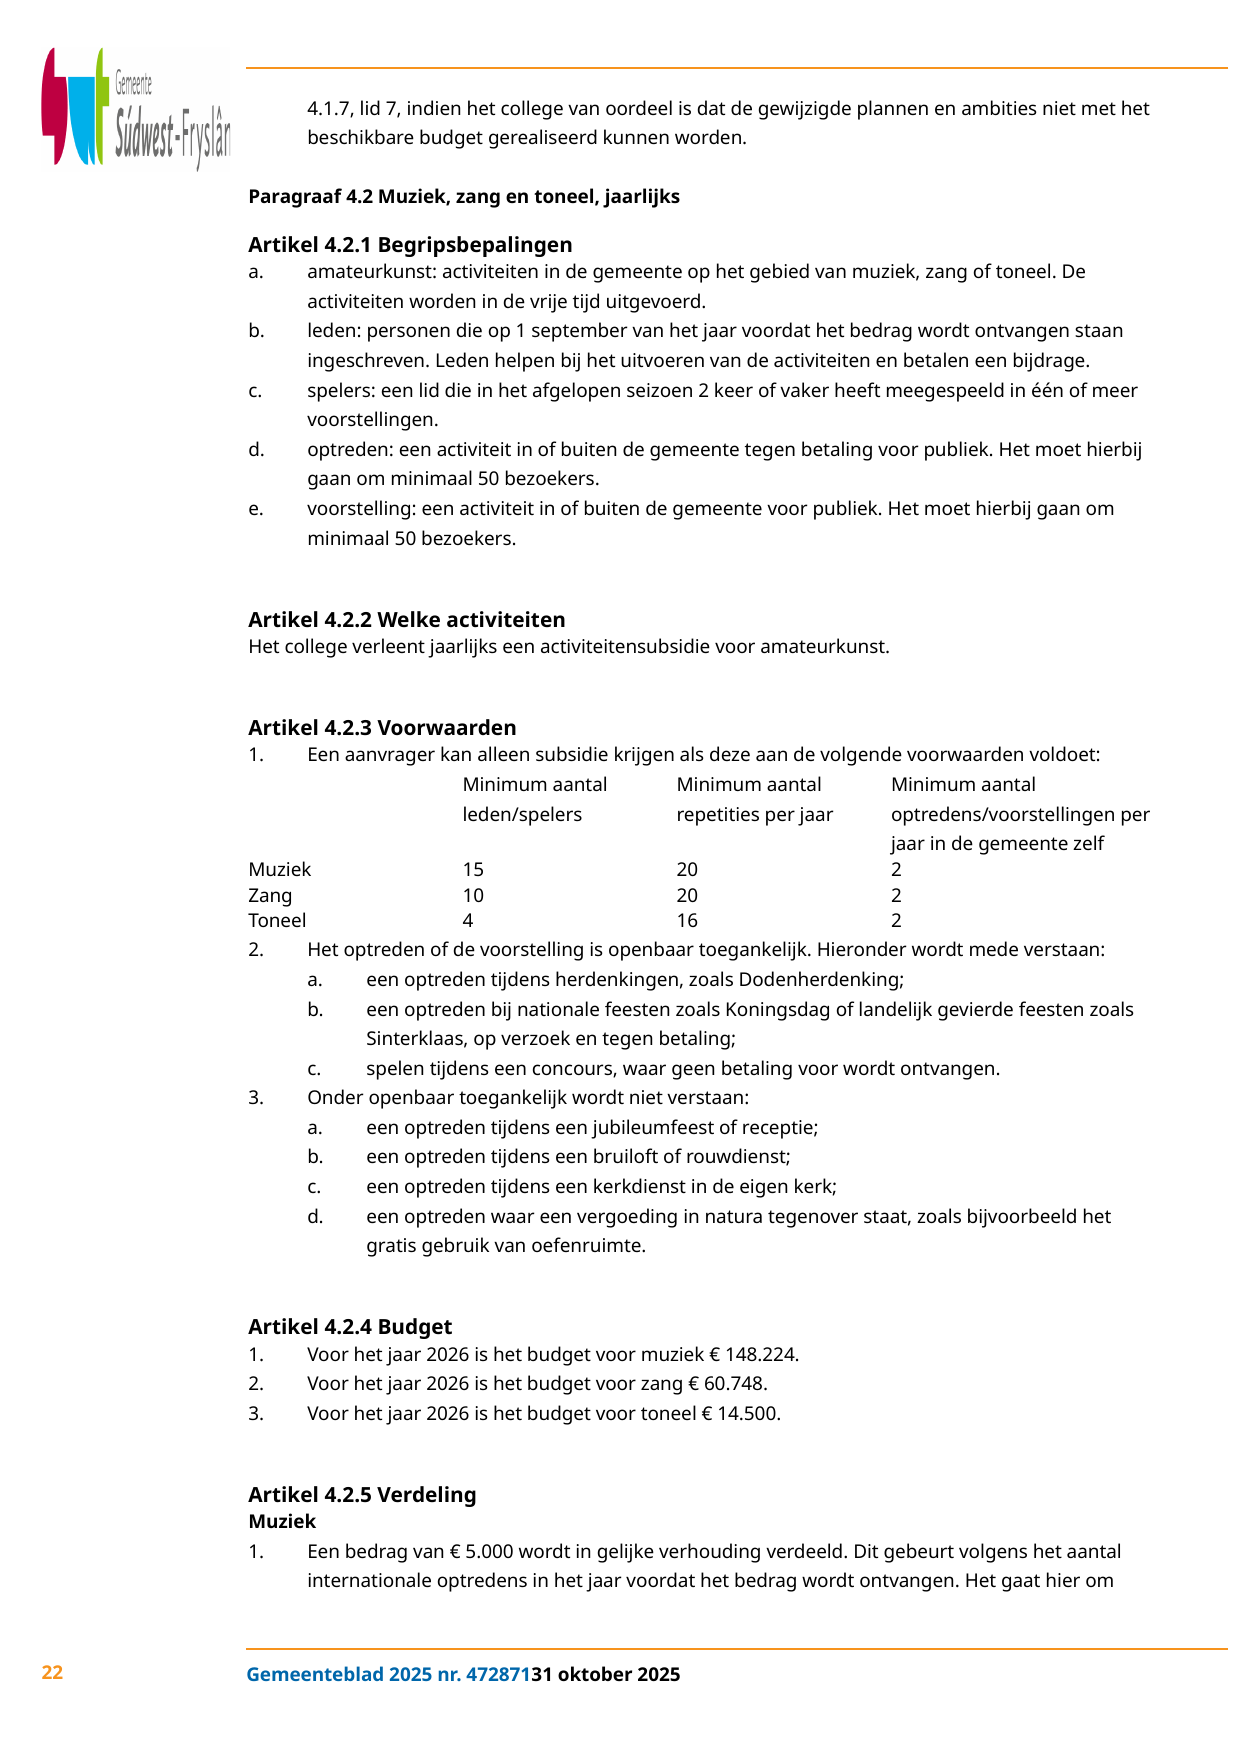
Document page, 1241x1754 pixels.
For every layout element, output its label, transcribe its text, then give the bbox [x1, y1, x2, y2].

text Artikel 4.2.1 Begripsbepalingen [248, 230, 1152, 258]
table_cell 2 [891, 882, 1152, 908]
list spelers: een lid die in het afgelopen seizoen 2 keer of vaker heeft meegespeeld in één of meer voorstellingen. [248, 377, 1152, 432]
table_cell 15 [462, 856, 676, 882]
text Artikel 4.2.5 Verdeling [248, 1480, 1152, 1508]
list amateurkunst: activiteiten in de gemeente op het gebied van muziek, zang of toneel. De activiteiten worden in de vrije tijd uitgevoerd. [248, 258, 1152, 314]
table_cell 2 [891, 856, 1152, 882]
list Een bedrag van € 5.000 wordt in gelijke verhouding verdeeld. Dit gebeurt volgens het aantal internationale optredens in het jaar voordat het bedrag wordt ontvangen. Het gaat hier om [248, 1538, 1152, 1593]
table_cell 2 [891, 908, 1152, 933]
list voorstelling: een activiteit in of buiten de gemeente voor publiek. Het moet hierbij gaan om minimaal 50 bezoekers. [248, 495, 1152, 551]
list Onder openbaar toegankelijk wordt niet verstaan: [248, 1084, 1152, 1110]
text Paragraaf 4.2 Muziek, zang en toneel, jaarlijks [248, 183, 1152, 209]
table_header Minimum aantal optredens/voorstellingen per jaar in de gemeente zelf [891, 771, 1152, 856]
table_cell Muziek [248, 856, 462, 882]
table_cell 4 [462, 908, 676, 933]
list optreden: een activiteit in of buiten de gemeente tegen betaling voor publiek. Het moet hierbij gaan om minimaal 50 bezoekers. [248, 436, 1152, 491]
list 4.1.7, lid 7, indien het college van oordeel is dat de gewijzigde plannen en ambities niet met het beschikbare budget gerealiseerd kunnen worden. [248, 95, 1152, 150]
table_header Minimum aantal repetities per jaar [676, 771, 891, 856]
table_cell 10 [462, 882, 676, 908]
list spelen tijdens een concours, waar geen betaling voor wordt ontvangen. [307, 1055, 1152, 1081]
list Voor het jaar 2026 is het budget voor toneel € 14.500. [248, 1400, 1152, 1426]
text Artikel 4.2.2 Welke activiteiten [248, 605, 1152, 633]
table_cell 20 [676, 882, 891, 908]
list een optreden tijdens een bruiloft of rouwdienst; [307, 1144, 1152, 1169]
list leden: personen die op 1 september van het jaar voordat het bedrag wordt ontvangen staan ingeschreven. Leden helpen bij het uitvoeren van de activiteiten en betalen een bijdrage. [248, 318, 1152, 373]
list een optreden bij nationale feesten zoals Koningsdag of landelijk gevierde feesten zoals Sinterklaas, op verzoek en tegen betaling; [307, 996, 1152, 1051]
picture [41, 47, 231, 172]
text Artikel 4.2.3 Voorwaarden [248, 713, 1152, 742]
list een optreden tijdens herdenkingen, zoals Dodenherdenking; [307, 966, 1152, 992]
text Muziek [248, 1508, 1152, 1534]
table_header [248, 771, 462, 856]
list Voor het jaar 2026 is het budget voor zang € 60.748. [248, 1371, 1152, 1396]
table_cell 20 [676, 856, 891, 882]
table_cell Toneel [248, 908, 462, 933]
list een optreden tijdens een kerkdienst in de eigen kerk; [307, 1173, 1152, 1199]
table_cell Zang [248, 882, 462, 908]
text Het college verleent jaarlijks een activiteitensubsidie voor amateurkunst. [248, 633, 1152, 659]
list een optreden waar een vergoeding in natura tegenover staat, zoals bijvoorbeeld het gratis gebruik van oefenruimte. [307, 1203, 1152, 1258]
text Artikel 4.2.4 Budget [248, 1312, 1152, 1341]
list Voor het jaar 2026 is het budget voor muziek € 148.224. [248, 1341, 1152, 1367]
list een optreden tijdens een jubileumfeest of receptie; [307, 1114, 1152, 1140]
table_header Minimum aantal leden/spelers [462, 771, 676, 856]
table_cell 16 [676, 908, 891, 933]
list Een aanvrager kan alleen subsidie krijgen als deze aan de volgende voorwaarden voldoet: [248, 742, 1152, 767]
list Het optreden of de voorstelling is openbaar toegankelijk. Hieronder wordt mede verstaan: [248, 937, 1152, 962]
